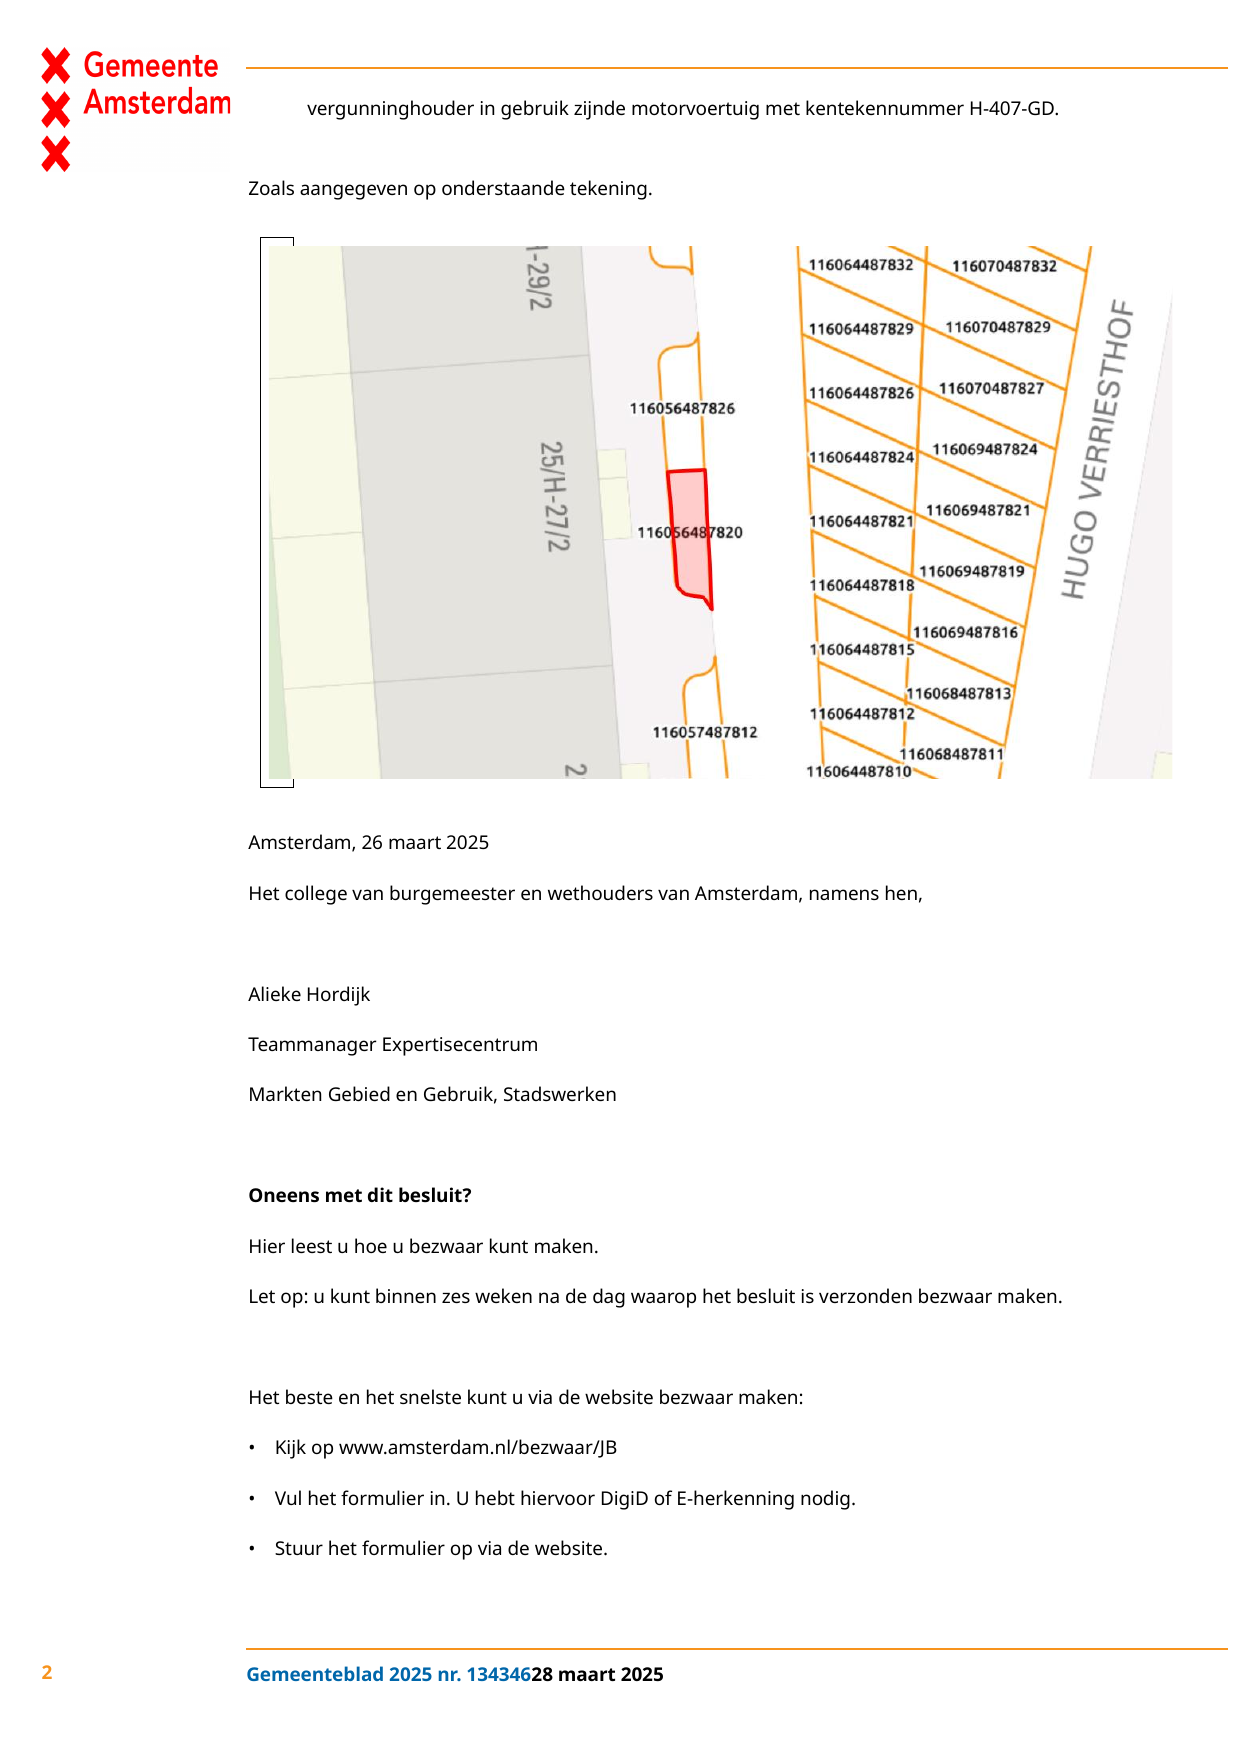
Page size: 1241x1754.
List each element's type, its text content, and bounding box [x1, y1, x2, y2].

picture [268, 246, 1173, 779]
text • Stuur het formulier op via de website. [248, 1535, 1152, 1561]
text Hier leest u hoe u bezwaar kunt maken. [248, 1233, 1152, 1259]
text Het beste en het snelste kunt u via de website bezwaar maken: [248, 1384, 1152, 1410]
text • Kijk op www.amsterdam.nl/bezwaar/JB [248, 1434, 1152, 1460]
text Let op: u kunt binnen zes weken na de dag waarop het besluit is verzonden bezwaar maken. [248, 1283, 1152, 1309]
text Markten Gebied en Gebruik, Stadswerken [248, 1082, 1152, 1107]
text Amsterdam, 26 maart 2025 [248, 829, 1152, 855]
picture [41, 47, 231, 172]
text Alieke Hordijk [248, 981, 1152, 1007]
text • Vul het formulier in. U hebt hiervoor DigiD of E-herkenning nodig. [248, 1485, 1152, 1511]
text Teammanager Expertisecentrum [248, 1031, 1152, 1057]
text Oneens met dit besluit? [248, 1182, 1152, 1208]
text Het college van burgemeester en wethouders van Amsterdam, namens hen, [248, 880, 1152, 906]
list vergunninghouder in gebruik zijnde motorvoertuig met kentekennummer H-407-GD. [248, 95, 1152, 121]
text Zoals aangegeven op onderstaande tekening. [248, 175, 1152, 201]
